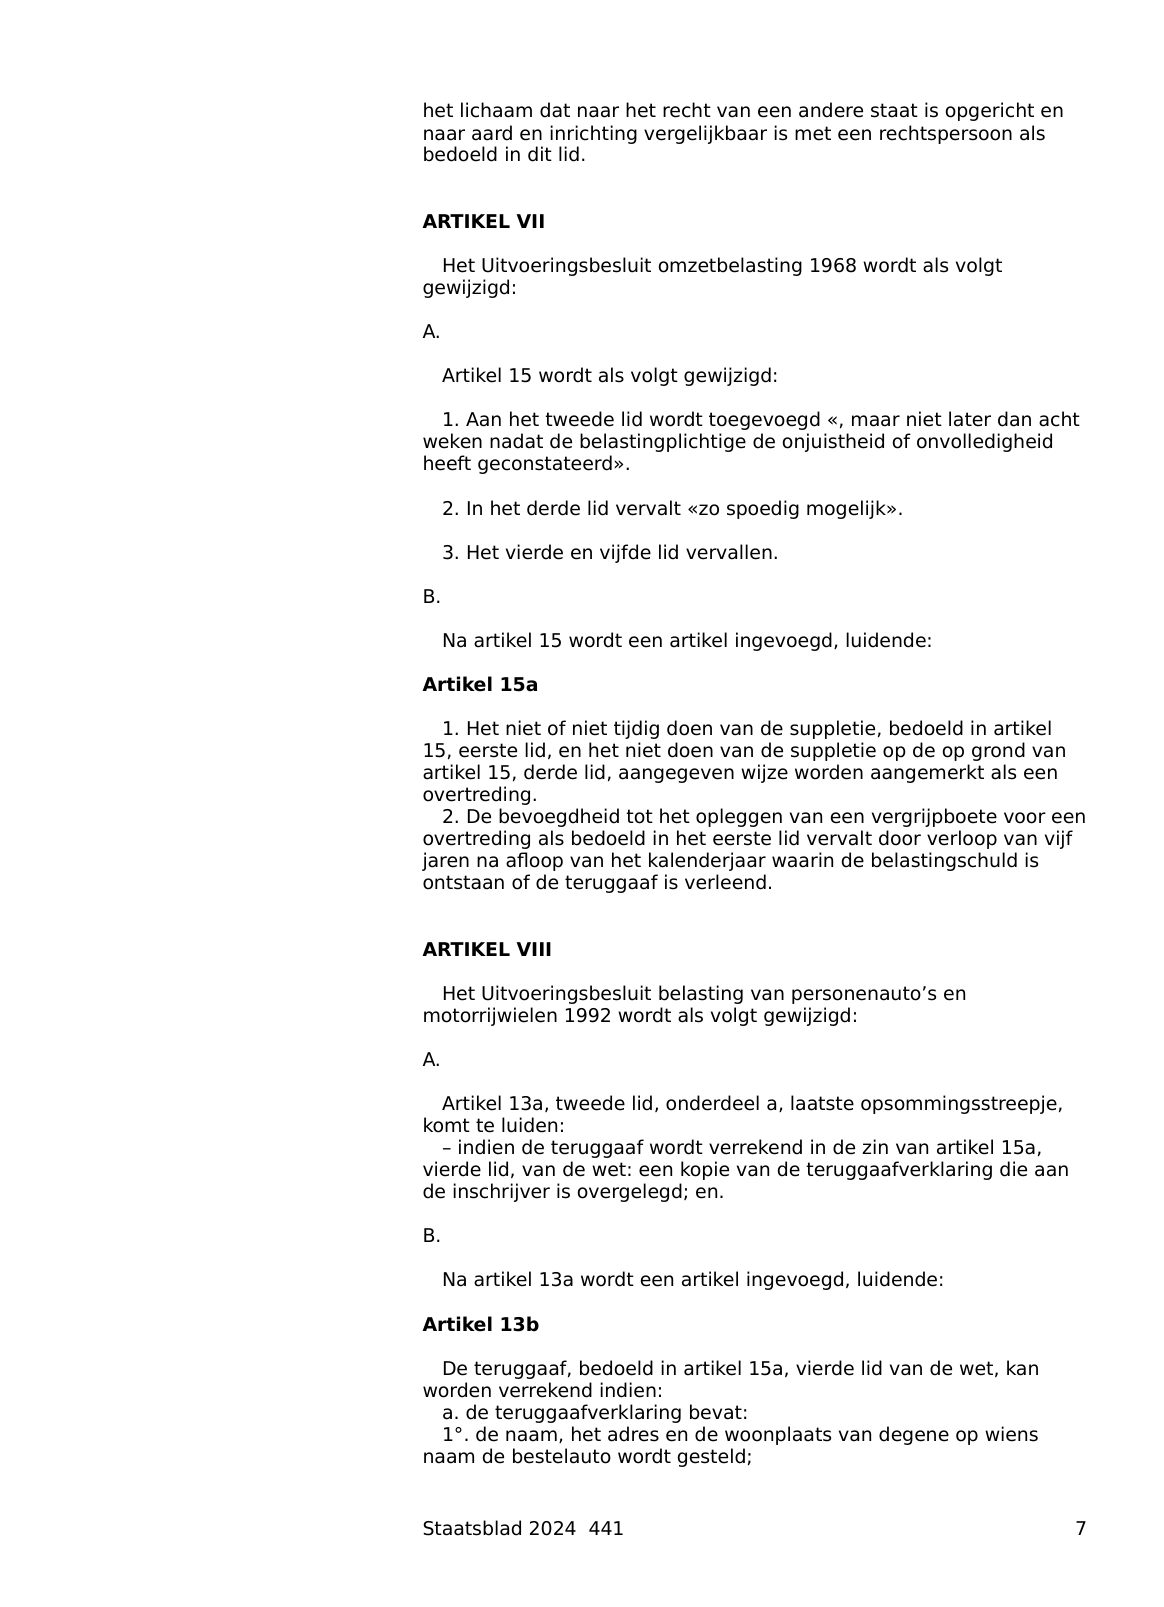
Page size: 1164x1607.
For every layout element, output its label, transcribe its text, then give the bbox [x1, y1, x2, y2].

text A. [422, 1049, 1087, 1071]
text Het Uitvoeringsbesluit belasting van personenauto’s en motorrijwielen 1992 wordt als volgt gewijzigd: [422, 983, 1087, 1027]
text B. [422, 586, 1087, 608]
subtitle Artikel 15a [422, 674, 1087, 696]
subtitle Artikel 13b [422, 1313, 1087, 1335]
text De teruggaaf, bedoeld in artikel 15a, vierde lid van de wet, kan worden verrekend indien: [422, 1358, 1087, 1402]
subtitle ARTIKEL VII [422, 211, 1087, 233]
text het lichaam dat naar het recht van een andere staat is opgericht en naar aard en inrichting vergelijkbaar is met een rechtspersoon als bedoeld in dit lid. [422, 100, 1087, 166]
text Na artikel 13a wordt een artikel ingevoegd, luidende: [422, 1269, 1087, 1291]
text – indien de teruggaaf wordt verrekend in de zin van artikel 15a, vierde lid, van de wet: een kopie van de teruggaafverklaring die aan de inschrijver is overgelegd; en. [422, 1137, 1087, 1203]
text A. [422, 321, 1087, 343]
text 2. In het derde lid vervalt «zo spoedig mogelijk». [422, 497, 1087, 519]
text 3. Het vierde en vijfde lid vervallen. [422, 542, 1087, 564]
text a. de teruggaafverklaring bevat: [422, 1402, 1087, 1423]
text 1. Aan het tweede lid wordt toegevoegd «, maar niet later dan acht weken nadat de belastingplichtige de onjuistheid of onvolledigheid heeft geconstateerd». [422, 409, 1087, 475]
text Artikel 13a, tweede lid, onderdeel a, laatste opsommingsstreepje, komt te luiden: [422, 1093, 1087, 1137]
text B. [422, 1225, 1087, 1247]
text Na artikel 15 wordt een artikel ingevoegd, luidende: [422, 630, 1087, 652]
text Artikel 15 wordt als volgt gewijzigd: [422, 365, 1087, 387]
subtitle ARTIKEL VIII [422, 938, 1087, 961]
text 1°. de naam, het adres en de woonplaats van degene op wiens naam de bestelauto wordt gesteld; [422, 1423, 1087, 1467]
text 2. De bevoegdheid tot het opleggen van een vergrijpboete voor een overtreding als bedoeld in het eerste lid vervalt door verloop van vijf jaren na afloop van het kalenderjaar waarin de belastingschuld is ontstaan of de teruggaaf is verleend. [422, 806, 1087, 894]
text Het Uitvoeringsbesluit omzetbelasting 1968 wordt als volgt gewijzigd: [422, 255, 1087, 299]
text 1. Het niet of niet tijdig doen van de suppletie, bedoeld in artikel 15, eerste lid, en het niet doen van de suppletie op de op grond van artikel 15, derde lid, aangegeven wijze worden aangemerkt als een overtreding. [422, 718, 1087, 806]
